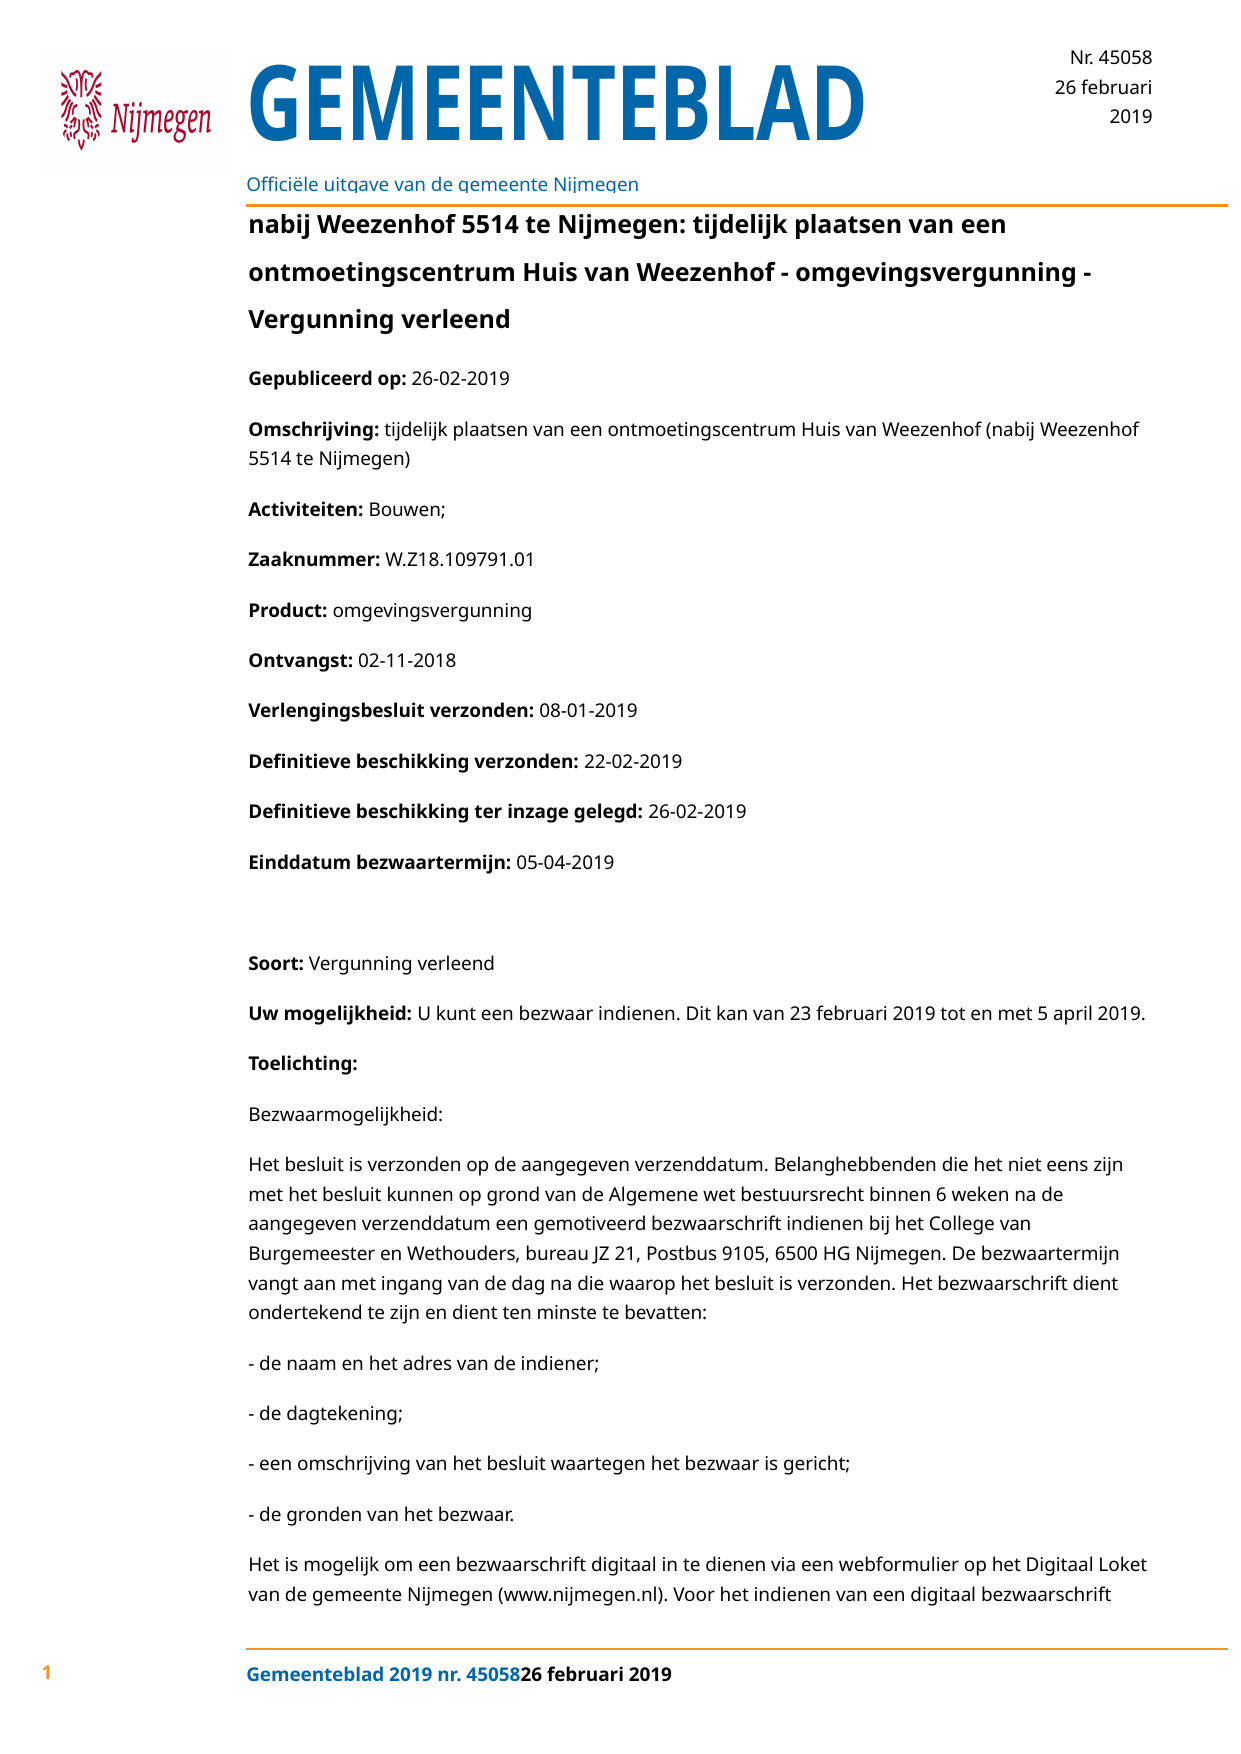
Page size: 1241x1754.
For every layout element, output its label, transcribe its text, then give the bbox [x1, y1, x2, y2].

text Uw mogelijkheid: U kunt een bezwaar indienen. Dit kan van 23 februari 2019 tot en met 5 april 2019. [248, 1000, 1152, 1026]
text Toelichting: [248, 1051, 1152, 1076]
text Activiteiten: Bouwen; [248, 496, 1152, 522]
text Ontvangst: 02-11-2018 [248, 647, 1152, 673]
text nabij Weezenhof 5514 te Nijmegen: tijdelijk plaatsen van een ontmoetingscentrum Huis van Weezenhof - omgevingsvergunning - Vergunning verleend [248, 207, 1152, 336]
text - de dagtekening; [248, 1400, 1152, 1426]
text Het besluit is verzonden op de aangegeven verzenddatum. Belanghebbenden die het niet eens zijn met het besluit kunnen op grond van de Algemene wet bestuursrecht binnen 6 weken na de aangegeven verzenddatum een gemotiveerd bezwaarschrift indienen bij het College van Burgemeester en Wethouders, bureau JZ 21, Postbus 9105, 6500 HG Nijmegen. De bezwaartermijn vangt aan met ingang van de dag na die waarop het besluit is verzonden. Het bezwaarschrift dient ondertekend te zijn en dient ten minste te bevatten: [248, 1151, 1152, 1325]
text Soort: Vergunning verleend [248, 950, 1152, 975]
text - de naam en het adres van de indiener; [248, 1350, 1152, 1375]
text Zaaknummer: W.Z18.109791.01 [248, 546, 1152, 572]
text - de gronden van het bezwaar. [248, 1501, 1152, 1527]
text Definitieve beschikking verzonden: 22-02-2019 [248, 748, 1152, 774]
text - een omschrijving van het besluit waartegen het bezwaar is gericht; [248, 1451, 1152, 1476]
text Het is mogelijk om een bezwaarschrift digitaal in te dienen via een webformulier op het Digitaal Loket van de gemeente Nijmegen (www.nijmegen.nl). Voor het indienen van een digitaal bezwaarschrift [248, 1551, 1152, 1607]
text Bezwaarmogelijkheid: [248, 1101, 1152, 1127]
text Gepubliceerd op: 26-02-2019 [248, 366, 1152, 391]
text Definitieve beschikking ter inzage gelegd: 26-02-2019 [248, 798, 1152, 824]
text Verlengingsbesluit verzonden: 08-01-2019 [248, 698, 1152, 723]
text Product: omgevingsvergunning [248, 597, 1152, 622]
text Omschrijving: tijdelijk plaatsen van een ontmoetingscentrum Huis van Weezenhof (nabij Weezenhof 5514 te Nijmegen) [248, 416, 1152, 471]
picture [41, 47, 231, 172]
text Einddatum bezwaartermijn: 05-04-2019 [248, 849, 1152, 874]
